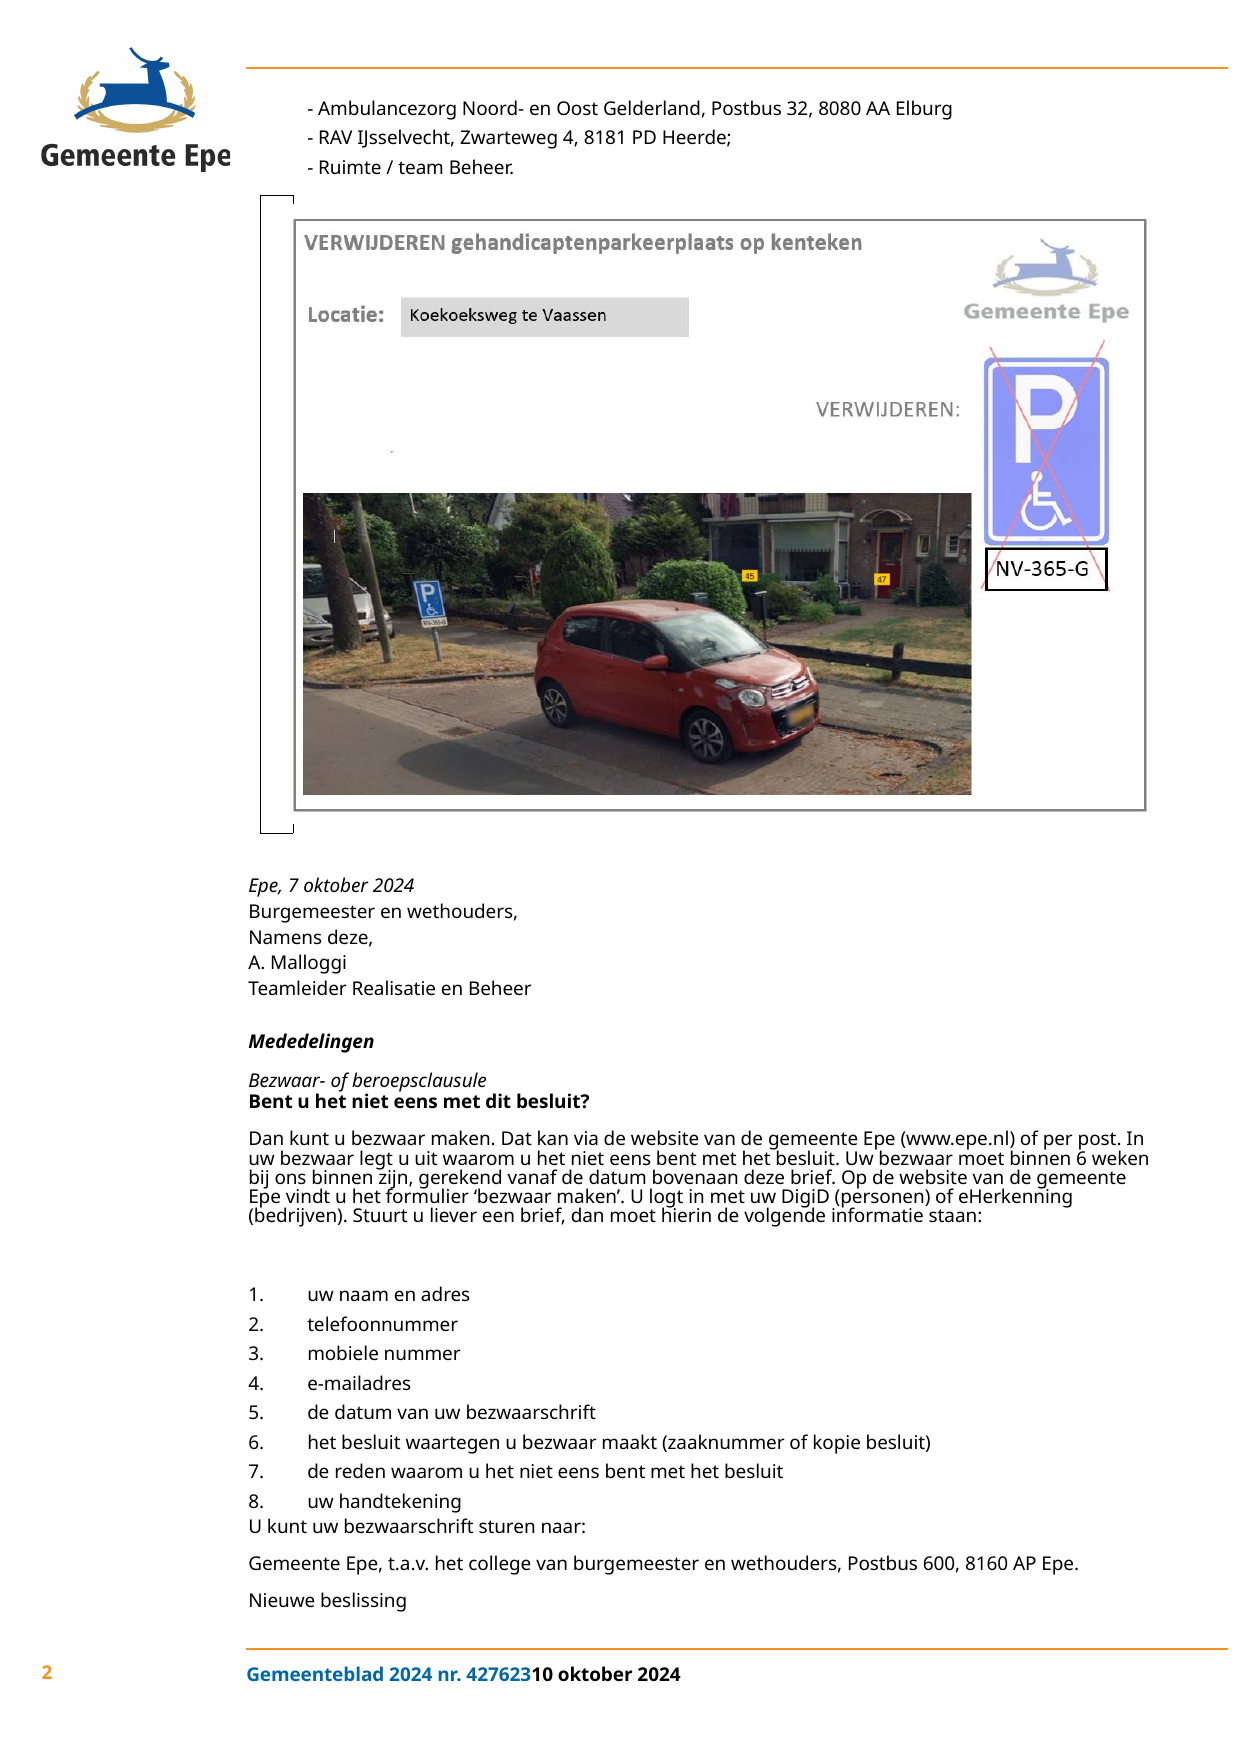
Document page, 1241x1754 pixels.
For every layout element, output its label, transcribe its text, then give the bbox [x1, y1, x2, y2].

text Epe, 7 oktober 2024 [248, 872, 1152, 898]
text Burgemeester en wethouders, [248, 898, 1152, 924]
list - RAV IJsselvecht, Zwarteweg 4, 8181 PD Heerde; [248, 124, 1152, 150]
list - Ruimte / team Beheer. [248, 154, 1152, 180]
text Bent u het niet eens met dit besluit? [248, 1093, 1152, 1112]
list - Ambulancezorg Noord- en Oost Gelderland, Postbus 32, 8080 AA Elburg [248, 95, 1152, 121]
list uw handtekening [248, 1488, 1152, 1514]
list de datum van uw bezwaarschrift [248, 1399, 1152, 1425]
picture [41, 47, 231, 172]
list de reden waarom u het niet eens bent met het besluit [248, 1459, 1152, 1484]
text Mededelingen [248, 1028, 1152, 1054]
list uw naam en adres [248, 1281, 1152, 1307]
list het besluit waartegen u bezwaar maakt (zaaknummer of kopie besluit) [248, 1429, 1152, 1455]
text Namens deze, [248, 924, 1152, 949]
text U kunt uw bezwaarschrift sturen naar: [248, 1518, 1152, 1537]
list telefoonnummer [248, 1311, 1152, 1337]
text Gemeente Epe, t.a.v. het college van burgemeester en wethouders, Postbus 600, 8160 AP Epe. [248, 1555, 1152, 1574]
text A. Malloggi [248, 949, 1152, 975]
list mobiele nummer [248, 1340, 1152, 1366]
text Bezwaar- of beroepsclausule [248, 1067, 1152, 1093]
text Dan kunt u bezwaar maken. Dat kan via de website van de gemeente Epe (www.epe.nl) of per post. In uw bezwaar legt u uit waarom u het niet eens bent met het besluit. Uw bezwaar moet binnen 6 weken bij ons binnen zijn, gerekend vanaf de datum bovenaan deze brief. Op de website van de gemeente Epe vindt u het formulier ‘bezwaar maken’. U logt in met uw DigiD (personen) of eHerkenning (bedrijven). Stuurt u liever een brief, dan moet hierin de volgende informatie staan: [248, 1130, 1152, 1227]
list e-mailadres [248, 1370, 1152, 1396]
text Teamleider Realisatie en Beheer [248, 975, 1152, 1001]
picture [268, 204, 1155, 824]
text Nieuwe beslissing [248, 1592, 1152, 1611]
